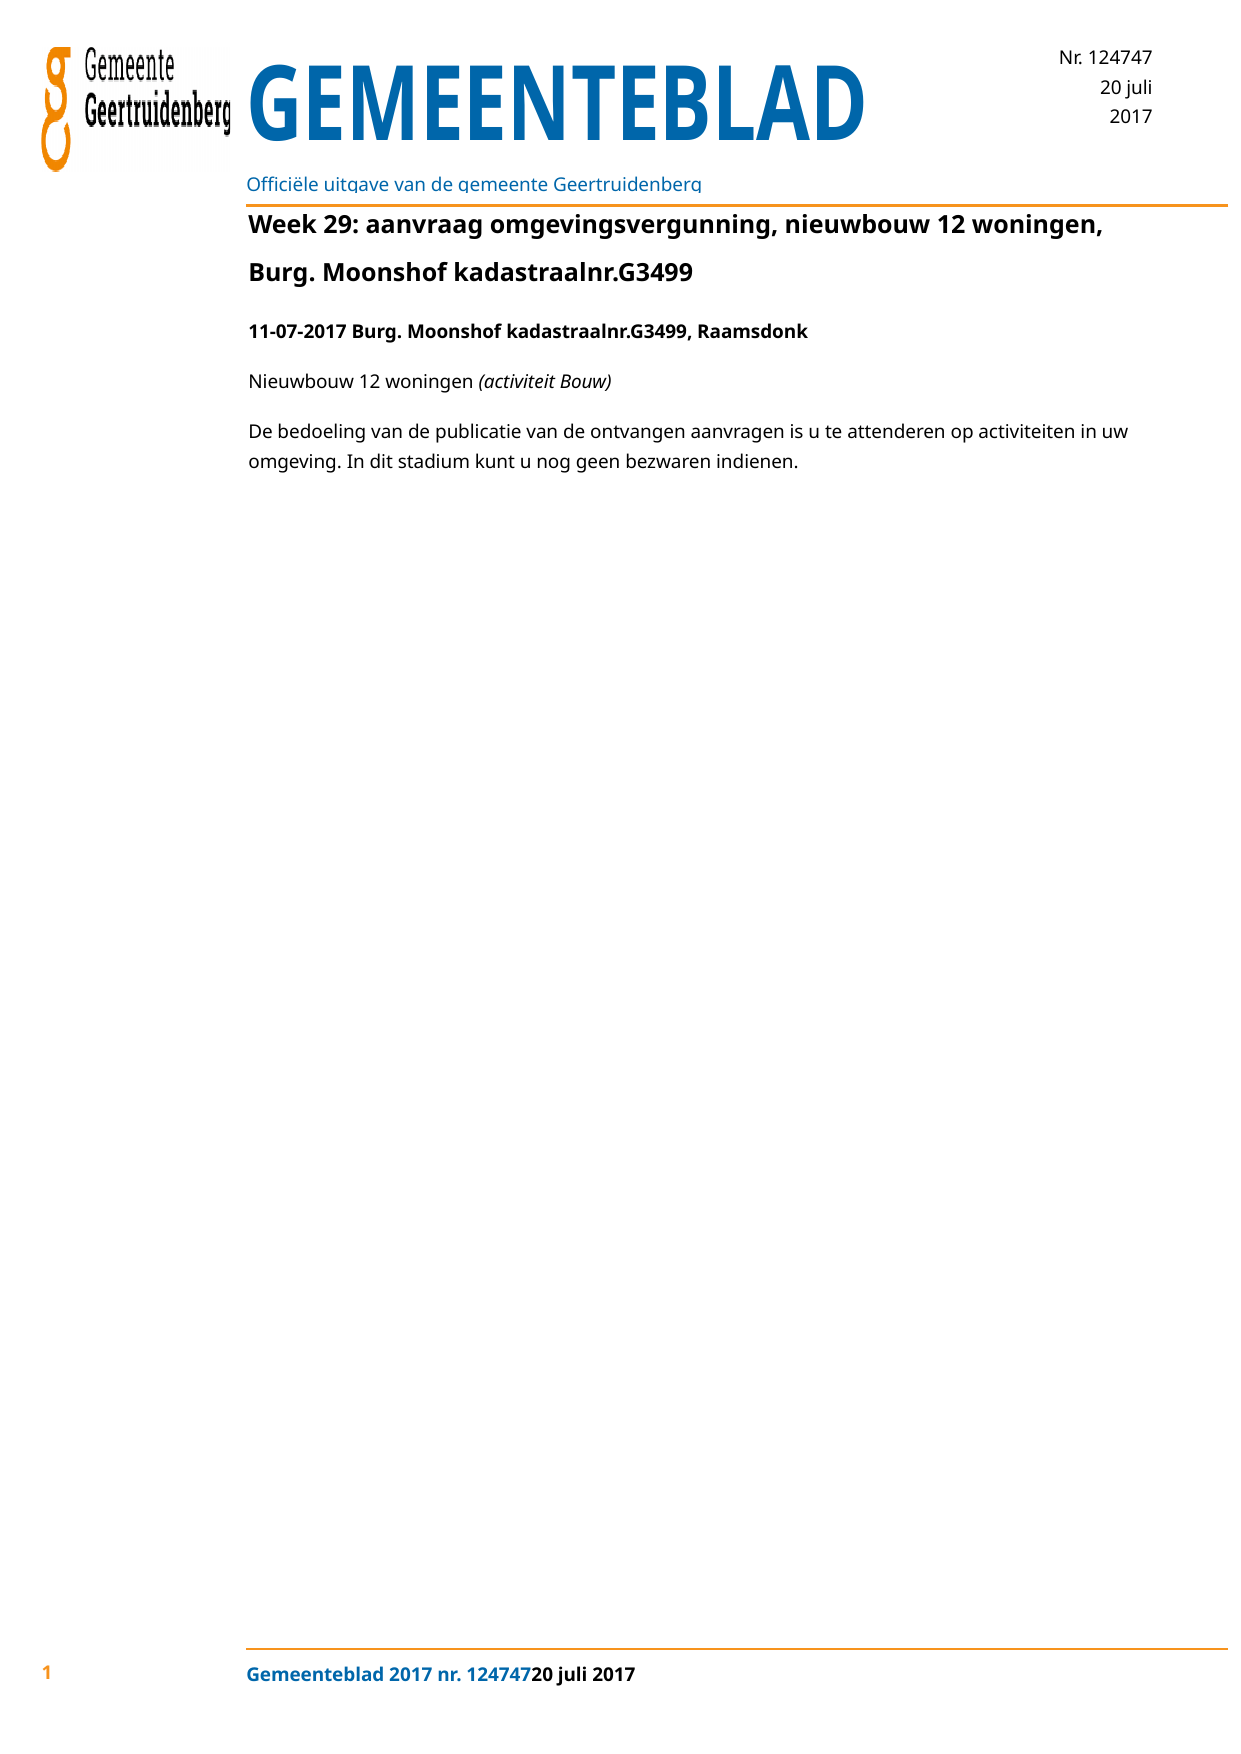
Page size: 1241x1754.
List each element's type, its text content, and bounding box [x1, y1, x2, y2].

text 11-07-2017 Burg. Moonshof kadastraalnr.G3499, Raamsdonk [248, 318, 1152, 344]
text De bedoeling van de publicatie van de ontvangen aanvragen is u te attenderen op activiteiten in uw omgeving. In dit stadium kunt u nog geen bezwaren indienen. [248, 419, 1152, 474]
text Nieuwbouw 12 woningen (activiteit Bouw) [248, 368, 1152, 394]
picture [41, 47, 231, 172]
text Week 29: aanvraag omgevingsvergunning, nieuwbouw 12 woningen, Burg. Moonshof kadastraalnr.G3499 [248, 207, 1152, 288]
